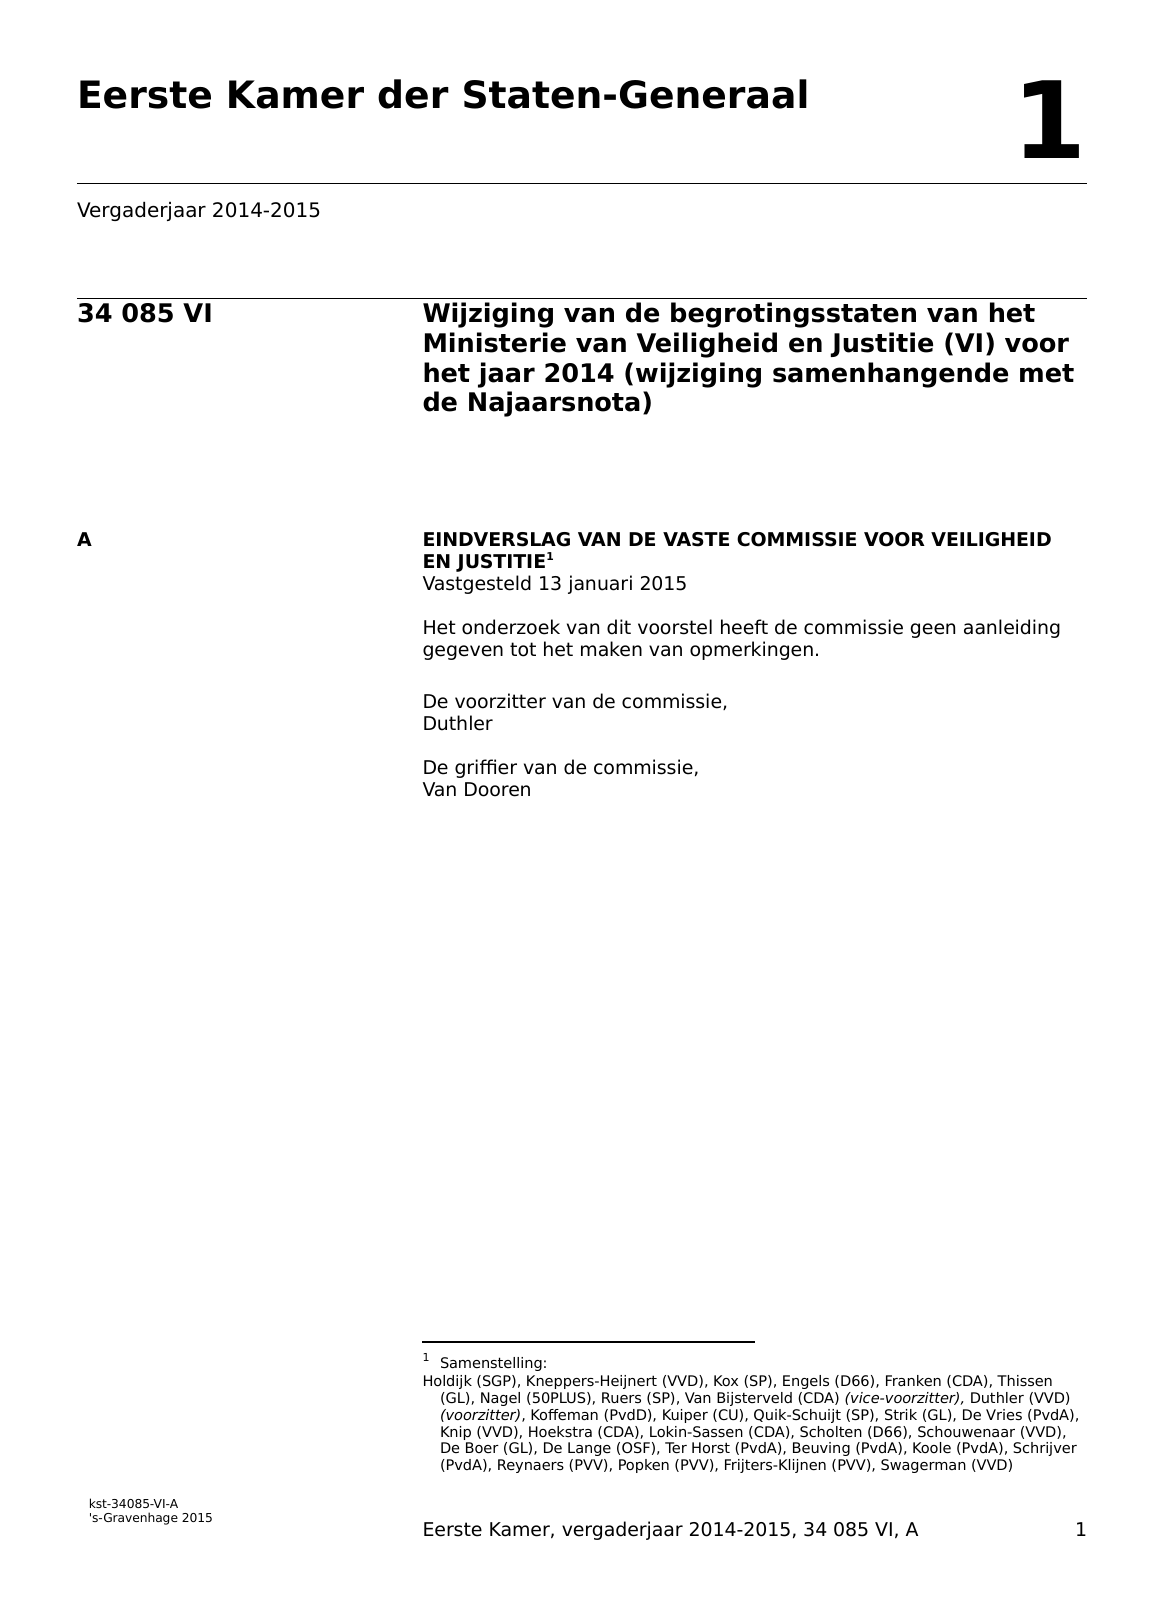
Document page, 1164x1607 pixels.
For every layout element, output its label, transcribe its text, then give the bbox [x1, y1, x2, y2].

text Holdijk (SGP), Kneppers-Heijnert (VVD), Kox (SP), Engels (D66), Franken (CDA), Thissen (GL), Nagel (50PLUS), Ruers (SP), Van Bijsterveld (CDA) (vice-voorzitter), Duthler (VVD) (voorzitter), Koffeman (PvdD), Kuiper (CU), Quik-Schuijt (SP), Strik (GL), De Vries (PvdA), Knip (VVD), Hoekstra (CDA), Lokin-Sassen (CDA), Scholten (D66), Schouwenaar (VVD), De Boer (GL), De Lange (OSF), Ter Horst (PvdA), Beuving (PvdA), Koole (PvdA), Schrijver (PvdA), Reynaers (PVV), Popken (PVV), Frijters-Klijnen (PVV), Swagerman (VVD) [422, 1373, 1087, 1474]
text De griffier van de commissie, Van Dooren [422, 757, 1087, 801]
text Het onderzoek van dit voorstel heeft de commissie geen aanleiding gegeven tot het maken van opmerkingen. [422, 617, 1087, 661]
text Samenstelling: [422, 1351, 1087, 1373]
subtitle A EINDVERSLAG VAN DE VASTE COMMISSIE VOOR VEILIGHEID EN JUSTITIE [77, 529, 1087, 573]
table_cell Vergaderjaar 2014-2015 [77, 184, 1087, 298]
table_header Eerste Kamer der Staten-Generaal [77, 59, 886, 183]
text Vastgesteld 13 januari 2015 [422, 573, 1087, 595]
text De voorzitter van de commissie, Duthler [422, 691, 1087, 735]
text 's-Gravenhage 2015 [88, 1511, 323, 1525]
subtitle 34 085 VI Wijziging van de begrotingsstaten van het Ministerie van Veiligheid en Justitie (VI) voor het jaar 2014 (wijziging samenhangende met de Najaarsnota) [77, 299, 1087, 418]
table_header 1 [886, 59, 1087, 183]
text kst-34085-VI-A [88, 1497, 323, 1511]
